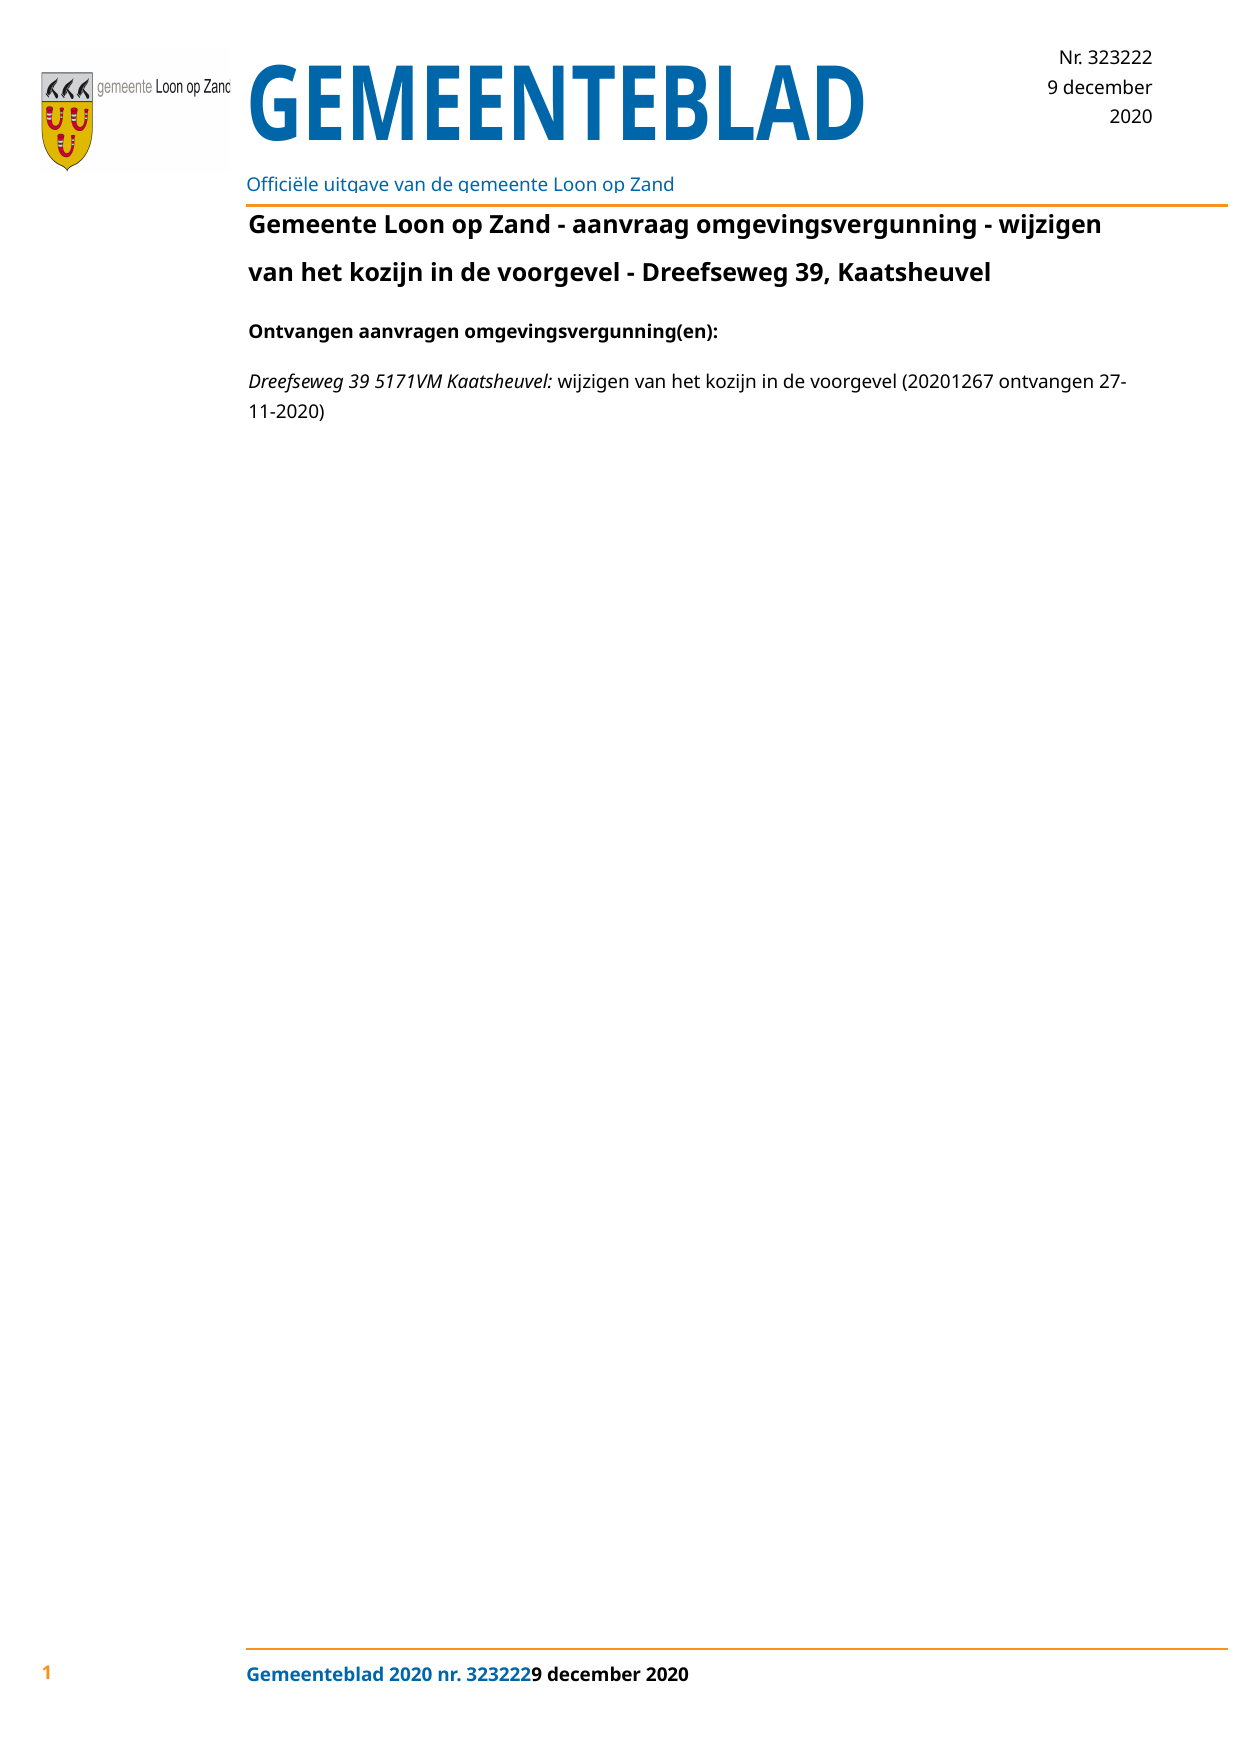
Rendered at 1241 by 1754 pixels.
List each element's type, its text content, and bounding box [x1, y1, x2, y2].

text Gemeente Loon op Zand - aanvraag omgevingsvergunning - wijzigen van het kozijn in de voorgevel - Dreefseweg 39, Kaatsheuvel [248, 207, 1152, 288]
picture [41, 47, 231, 172]
text Ontvangen aanvragen omgevingsvergunning(en): [248, 318, 1152, 344]
text Dreefseweg 39 5171VM Kaatsheuvel: wijzigen van het kozijn in de voorgevel (20201267 ontvangen 27-11-2020) [248, 368, 1152, 424]
